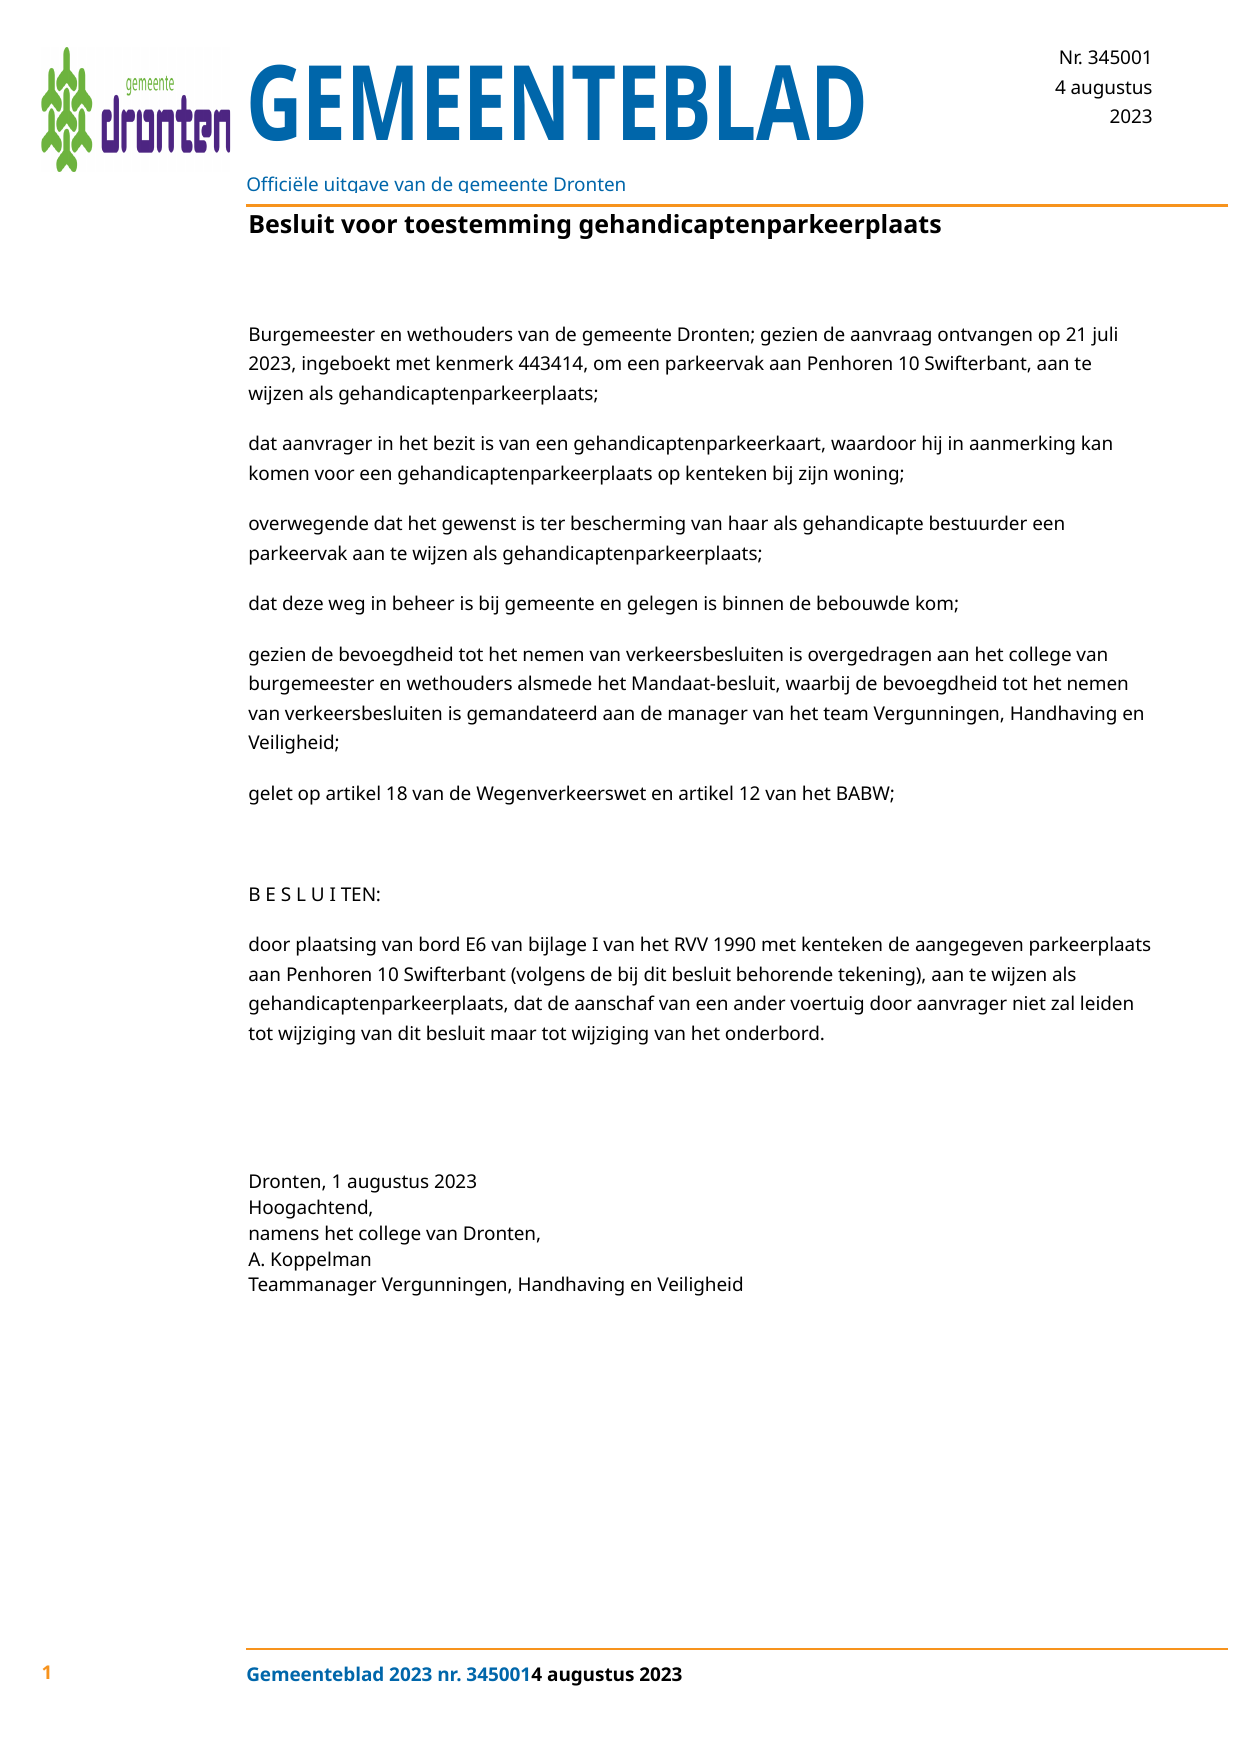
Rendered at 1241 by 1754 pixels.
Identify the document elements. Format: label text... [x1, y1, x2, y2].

text door plaatsing van bord E6 van bijlage I van het RVV 1990 met kenteken de aangegeven parkeerplaats aan Penhoren 10 Swifterbant (volgens de bij dit besluit behorende tekening), aan te wijzen als gehandicaptenparkeerplaats, dat de aanschaf van een ander voertuig door aanvrager niet zal leiden tot wijziging van dit besluit maar tot wijziging van het onderbord. [248, 931, 1152, 1046]
text Hoogachtend, [248, 1194, 1152, 1220]
text overwegende dat het gewenst is ter bescherming van haar als gehandicapte bestuurder een parkeervak aan te wijzen als gehandicaptenparkeerplaats; [248, 510, 1152, 566]
text Teammanager Vergunningen, Handhaving en Veiligheid [248, 1271, 1152, 1297]
text Burgemeester en wethouders van de gemeente Dronten; gezien de aanvraag ontvangen op 21 juli 2023, ingeboekt met kenmerk 443414, om een parkeervak aan Penhoren 10 Swifterbant, aan te wijzen als gehandicaptenparkeerplaats; [248, 321, 1152, 406]
text dat aanvrager in het bezit is van een gehandicaptenparkeerkaart, waardoor hij in aanmerking kan komen voor een gehandicaptenparkeerplaats op kenteken bij zijn woning; [248, 430, 1152, 486]
text gezien de bevoegdheid tot het nemen van verkeersbesluiten is overgedragen aan het college van burgemeester en wethouders alsmede het Mandaat-besluit, waarbij de bevoegdheid tot het nemen van verkeersbesluiten is gemandateerd aan de manager van het team Vergunningen, Handhaving en Veiligheid; [248, 641, 1152, 755]
text gelet op artikel 18 van de Wegenverkeerswet en artikel 12 van het BABW; [248, 780, 1152, 806]
text Besluit voor toestemming gehandicaptenparkeerplaats [248, 207, 1152, 241]
picture [41, 47, 231, 172]
text dat deze weg in beheer is bij gemeente en gelegen is binnen de bebouwde kom; [248, 590, 1152, 616]
text B E S L U I TEN: [248, 881, 1152, 906]
text Dronten, 1 augustus 2023 [248, 1168, 1152, 1194]
text namens het college van Dronten, [248, 1220, 1152, 1246]
text A. Koppelman [248, 1246, 1152, 1271]
